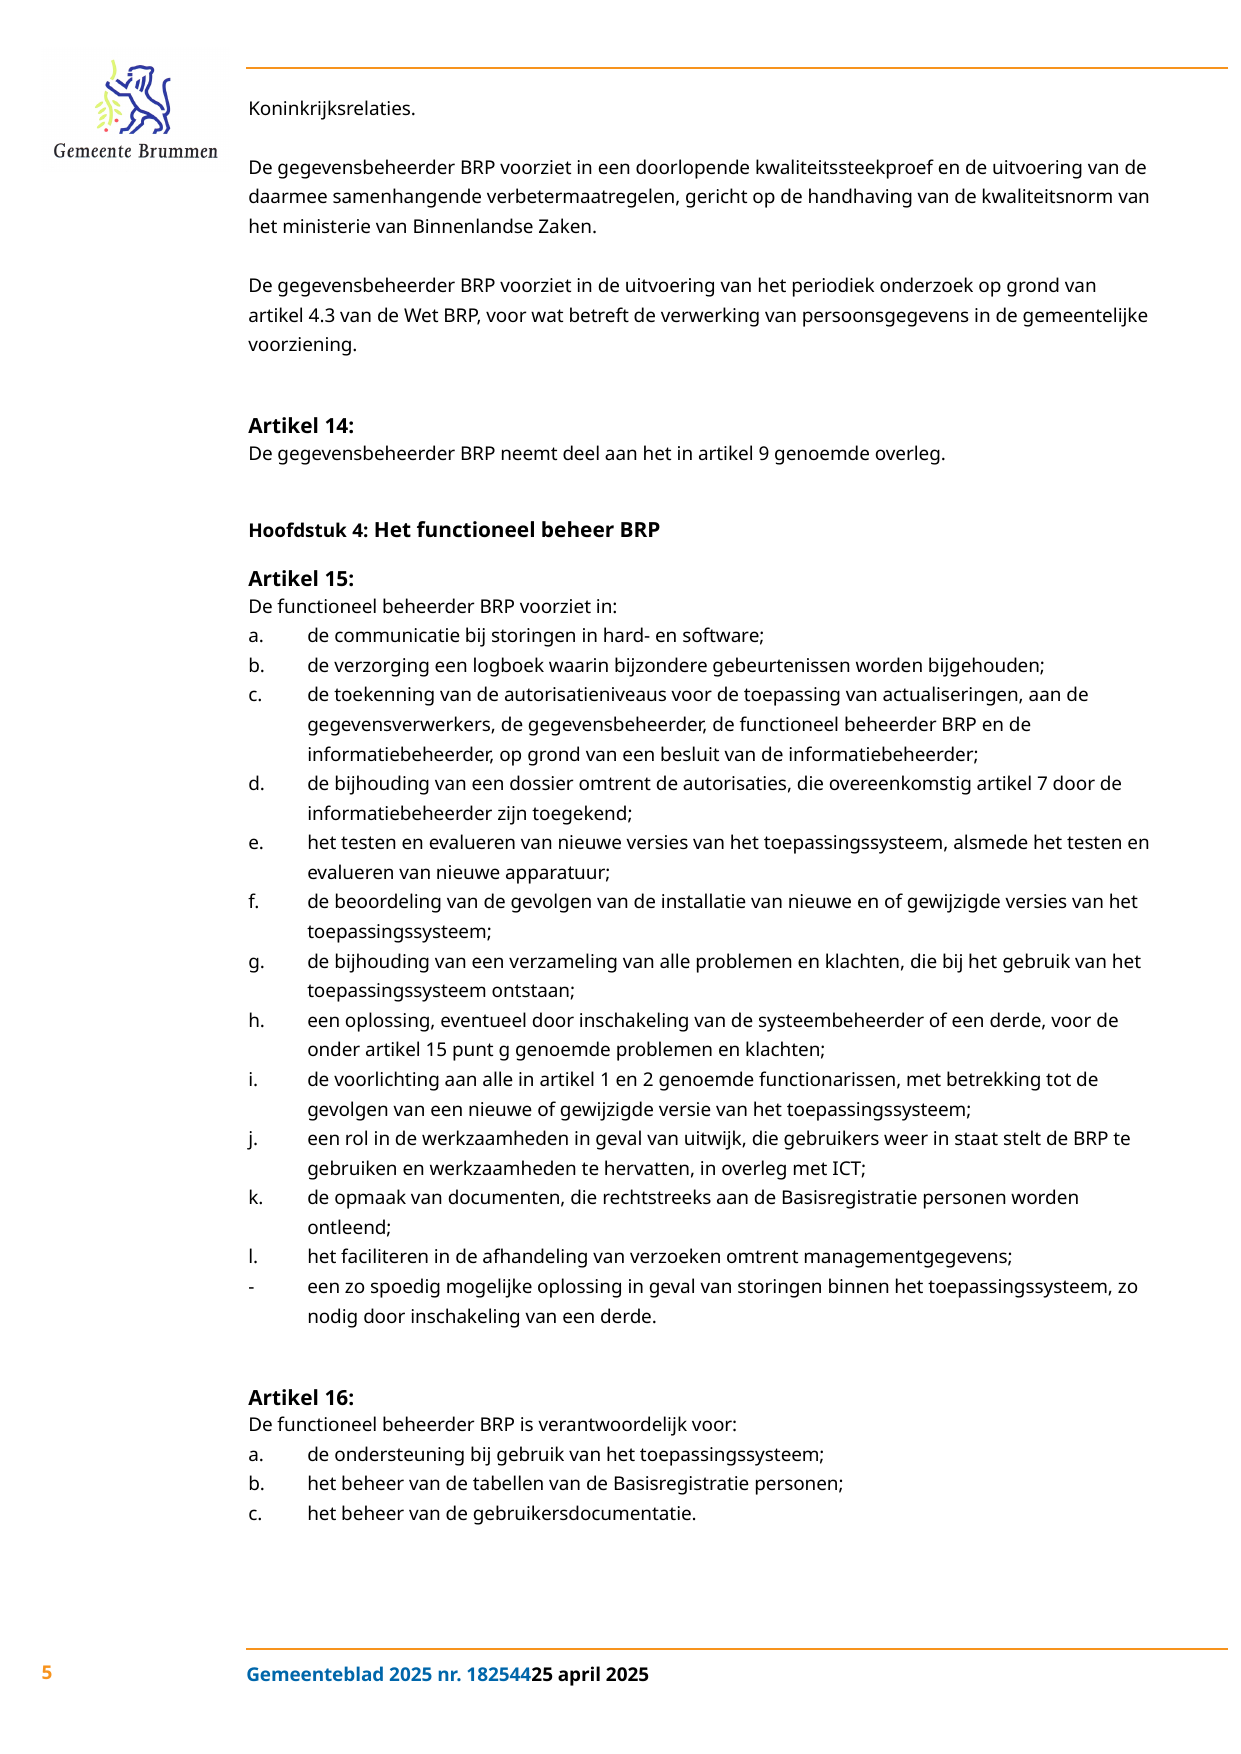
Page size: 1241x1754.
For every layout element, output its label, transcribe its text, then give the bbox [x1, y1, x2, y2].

text De gegevensbeheerder BRP voorziet in een doorlopende kwaliteitssteekproef en de uitvoering van de daarmee samenhangende verbetermaatregelen, gericht op de handhaving van de kwaliteitsnorm van het ministerie van Binnenlandse Zaken. [248, 154, 1152, 239]
text De gegevensbeheerder BRP neemt deel aan het in artikel 9 genoemde overleg. [248, 440, 1152, 466]
list de toekenning van de autorisatieniveaus voor de toepassing van actualiseringen, aan de gegevensverwerkers, de gegevensbeheerder, de functioneel beheerder BRP en de informatiebeheerder, op grond van een besluit van de informatiebeheerder; [248, 682, 1152, 766]
text Artikel 14: [248, 411, 1152, 440]
text Koninkrijksrelaties. [248, 95, 1152, 121]
text De gegevensbeheerder BRP voorziet in de uitvoering van het periodiek onderzoek op grond van artikel 4.3 van de Wet BRP, voor wat betreft de verwerking van persoonsgegevens in de gemeentelijke voorziening. [248, 272, 1152, 357]
picture [41, 47, 231, 172]
text Artikel 16: [248, 1383, 1152, 1411]
text De functioneel beheerder BRP is verantwoordelijk voor: [248, 1411, 1152, 1437]
list het beheer van de gebruikersdocumentatie. [248, 1500, 1152, 1526]
list de opmaak van documenten, die rechtstreeks aan de Basisregistratie personen worden ontleend; [248, 1184, 1152, 1240]
text Artikel 15: [248, 564, 1152, 593]
list een zo spoedig mogelijke oplossing in geval van storingen binnen het toepassingssysteem, zo nodig door inschakeling van een derde. [248, 1273, 1152, 1328]
list de communicatie bij storingen in hard- en software; [248, 622, 1152, 648]
list een oplossing, eventueel door inschakeling van de systeembeheerder of een derde, voor de onder artikel 15 punt g genoemde problemen en klachten; [248, 1007, 1152, 1062]
list het beheer van de tabellen van de Basisregistratie personen; [248, 1470, 1152, 1496]
text De functioneel beheerder BRP voorziet in: [248, 593, 1152, 618]
list de verzorging een logboek waarin bijzondere gebeurtenissen worden bijgehouden; [248, 652, 1152, 678]
list de voorlichting aan alle in artikel 1 en 2 genoemde functionarissen, met betrekking tot de gevolgen van een nieuwe of gewijzigde versie van het toepassingssysteem; [248, 1066, 1152, 1121]
list de beoordeling van de gevolgen van de installatie van nieuwe en of gewijzigde versies van het toepassingssysteem; [248, 889, 1152, 944]
text Hoofdstuk 4: Het functioneel beheer BRP [248, 515, 1152, 543]
list het faciliteren in de afhandeling van verzoeken omtrent managementgegevens; [248, 1244, 1152, 1269]
list het testen en evalueren van nieuwe versies van het toepassingssysteem, alsmede het testen en evalueren van nieuwe apparatuur; [248, 829, 1152, 885]
list de bijhouding van een dossier omtrent de autorisaties, die overeenkomstig artikel 7 door de informatiebeheerder zijn toegekend; [248, 770, 1152, 826]
list de ondersteuning bij gebruik van het toepassingssysteem; [248, 1441, 1152, 1467]
list een rol in de werkzaamheden in geval van uitwijk, die gebruikers weer in staat stelt de BRP te gebruiken en werkzaamheden te hervatten, in overleg met ICT; [248, 1125, 1152, 1181]
list de bijhouding van een verzameling van alle problemen en klachten, die bij het gebruik van het toepassingssysteem ontstaan; [248, 948, 1152, 1003]
